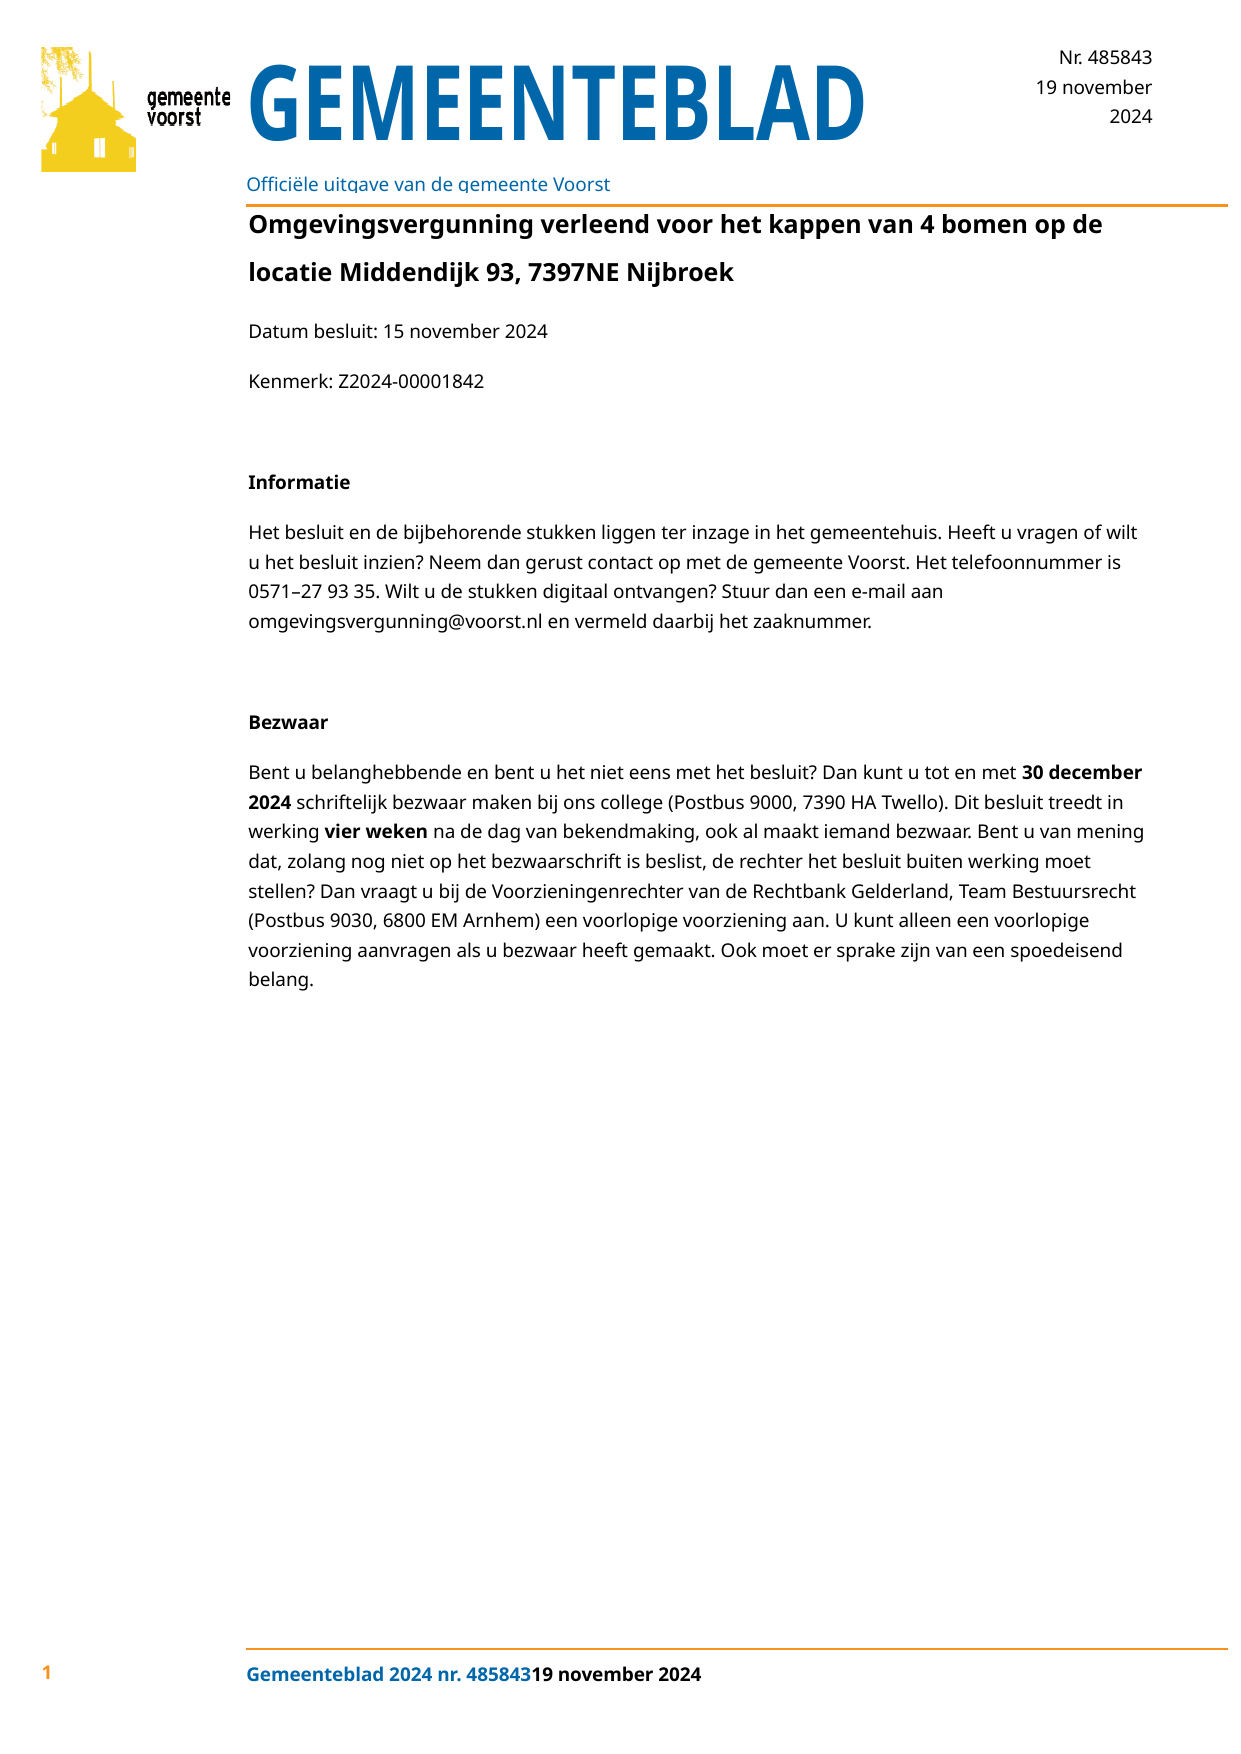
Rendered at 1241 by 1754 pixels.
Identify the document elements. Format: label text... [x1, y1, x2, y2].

picture [41, 47, 231, 172]
text Omgevingsvergunning verleend voor het kappen van 4 bomen op de locatie Middendijk 93, 7397NE Nijbroek [248, 207, 1152, 288]
text Datum besluit: 15 november 2024 [248, 318, 1152, 344]
text Kenmerk: Z2024-00001842 [248, 368, 1152, 394]
text Informatie [248, 469, 1152, 495]
text Bezwaar [248, 709, 1152, 735]
text Het besluit en de bijbehorende stukken liggen ter inzage in het gemeentehuis. Heeft u vragen of wilt u het besluit inzien? Neem dan gerust contact op met de gemeente Voorst. Het telefoonnummer is 0571–27 93 35. Wilt u de stukken digitaal ontvangen? Stuur dan een e-mail aan omgevingsvergunning@voorst.nl en vermeld daarbij het zaaknummer. [248, 519, 1152, 634]
text Bent u belanghebbende en bent u het niet eens met het besluit? Dan kunt u tot en met 30 december 2024 schriftelijk bezwaar maken bij ons college (Postbus 9000, 7390 HA Twello). Dit besluit treedt in werking vier weken na de dag van bekendmaking, ook al maakt iemand bezwaar. Bent u van mening dat, zolang nog niet op het bezwaarschrift is beslist, de rechter het besluit buiten werking moet stellen? Dan vraagt u bij de Voorzieningenrechter van de Rechtbank Gelderland, Team Bestuursrecht (Postbus 9030, 6800 EM Arnhem) een voorlopige voorziening aan. U kunt alleen een voorlopige voorziening aanvragen als u bezwaar heeft gemaakt. Ook moet er sprake zijn van een spoedeisend belang. [248, 759, 1152, 992]
